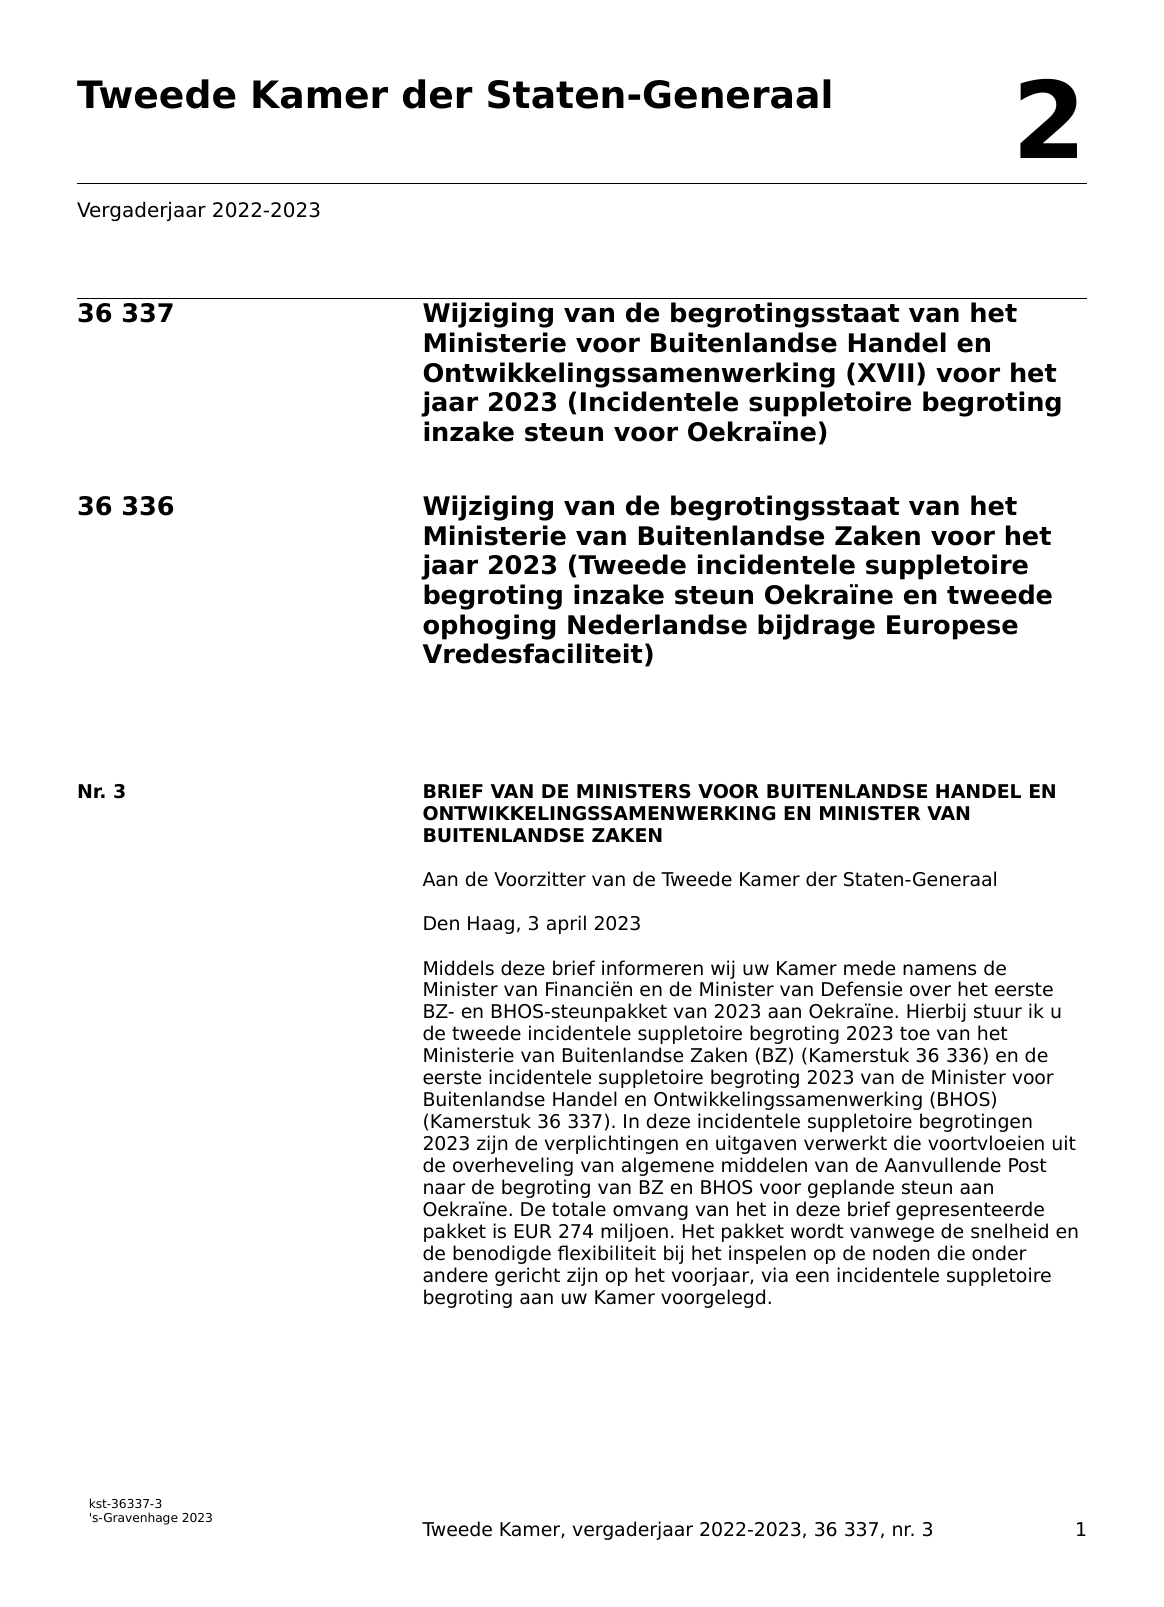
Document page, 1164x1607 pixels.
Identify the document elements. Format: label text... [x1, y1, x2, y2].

text kst-36337-3 [88, 1497, 323, 1511]
subtitle 36 336 Wijziging van de begrotingsstaat van het Ministerie van Buitenlandse Zaken voor het jaar 2023 (Tweede incidentele suppletoire begroting inzake steun Oekraïne en tweede ophoging Nederlandse bijdrage Europese Vredesfaciliteit) [77, 492, 1087, 670]
subtitle 36 337 Wijziging van de begrotingsstaat van het Ministerie voor Buitenlandse Handel en Ontwikkelingssamenwerking (XVII) voor het jaar 2023 (Incidentele suppletoire begroting inzake steun voor Oekraïne) [77, 299, 1087, 447]
table_header Tweede Kamer der Staten-Generaal [77, 59, 886, 183]
text Aan de Voorzitter van de Tweede Kamer der Staten-Generaal [422, 869, 1087, 891]
text 's-Gravenhage 2023 [88, 1511, 323, 1525]
table_header 2 [886, 59, 1087, 183]
text Middels deze brief informeren wij uw Kamer mede namens de Minister van Financiën en de Minister van Defensie over het eerste BZ- en BHOS-steunpakket van 2023 aan Oekraïne. Hierbij stuur ik u de tweede incidentele suppletoire begroting 2023 toe van het Ministerie van Buitenlandse Zaken (BZ) (Kamerstuk 36 336) en de eerste incidentele suppletoire begroting 2023 van de Minister voor Buitenlandse Handel en Ontwikkelingssamenwerking (BHOS) (Kamerstuk 36 337). In deze incidentele suppletoire begrotingen 2023 zijn de verplichtingen en uitgaven verwerkt die voortvloeien uit de overheveling van algemene middelen van de Aanvullende Post naar de begroting van BZ en BHOS voor geplande steun aan Oekraïne. De totale omvang van het in deze brief gepresenteerde pakket is EUR 274 miljoen. Het pakket wordt vanwege de snelheid en de benodigde flexibiliteit bij het inspelen op de noden die onder andere gericht zijn op het voorjaar, via een incidentele suppletoire begroting aan uw Kamer voorgelegd. [422, 957, 1087, 1309]
text Den Haag, 3 april 2023 [422, 913, 1087, 935]
subtitle Nr. 3 BRIEF VAN DE MINISTERS VOOR BUITENLANDSE HANDEL EN ONTWIKKELINGSSAMENWERKING EN MINISTER VAN BUITENLANDSE ZAKEN [77, 781, 1087, 847]
table_cell Vergaderjaar 2022-2023 [77, 184, 1087, 298]
